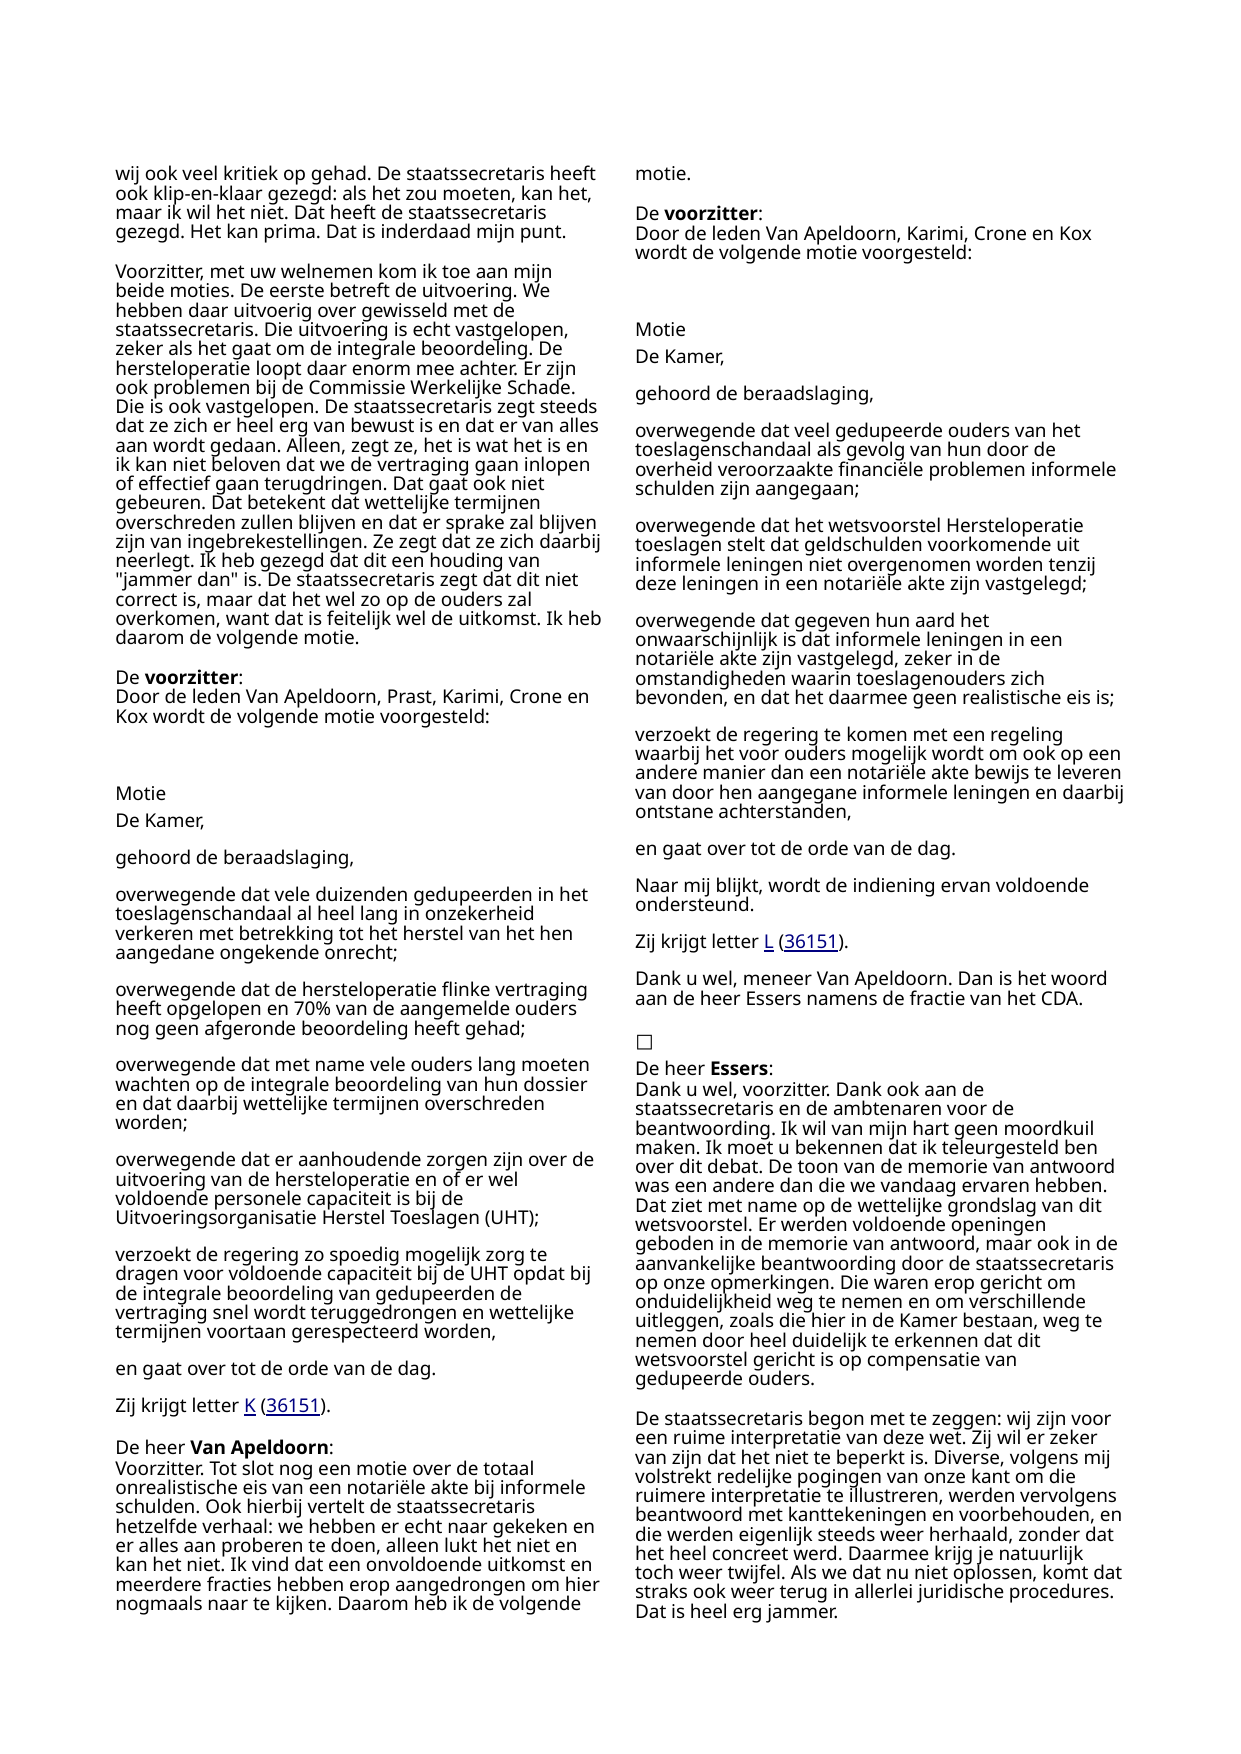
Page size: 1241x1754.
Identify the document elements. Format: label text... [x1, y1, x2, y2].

text Voorzitter. Tot slot nog een motie over de totaal onrealistische eis van een notariële akte bij informele schulden. Ook hierbij vertelt de staatssecretaris hetzelfde verhaal: we hebben er echt naar gekeken en er alles aan proberen te doen, alleen lukt het niet en kan het niet. Ik vind dat een onvoldoende uitkomst en meerdere fracties hebben erop aangedrongen om hier nogmaals naar te kijken. Daarom heb ik de volgende [115, 1460, 605, 1614]
text ⬜ [635, 1029, 1125, 1055]
text overwegende dat er aanhoudende zorgen zijn over de uitvoering van de hersteloperatie en of er wel voldoende personele capaciteit is bij de Uitvoeringsorganisatie Herstel Toeslagen (UHT); [115, 1151, 605, 1228]
text Motie [115, 781, 605, 806]
text verzoekt de regering te komen met een regeling waarbij het voor ouders mogelijk wordt om ook op een andere manier dan een notariële akte bewijs te leveren van door hen aangegane informele leningen en daarbij ontstane achterstanden, [635, 726, 1125, 822]
text overwegende dat met name vele ouders lang moeten wachten op de integrale beoordeling van hun dossier en dat daarbij wettelijke termijnen overschreden worden; [115, 1056, 605, 1133]
text De Kamer, [635, 348, 1125, 367]
text overwegende dat het wetsvoorstel Hersteloperatie toeslagen stelt dat geldschulden voorkomende uit informele leningen niet overgenomen worden tenzij deze leningen in een notariële akte zijn vastgelegd; [635, 517, 1125, 594]
text Dank u wel, voorzitter. Dank ook aan de staatssecretaris en de ambtenaren voor de beantwoording. Ik wil van mijn hart geen moordkuil maken. Ik moet u bekennen dat ik teleurgesteld ben over dit debat. De toon van de memorie van antwoord was een andere dan die we vandaag ervaren hebben. Dat ziet met name op de wettelijke grondslag van dit wetsvoorstel. Er werden voldoende openingen geboden in de memorie van antwoord, maar ook in de aanvankelijke beantwoording door de staatssecretaris op onze opmerkingen. Die waren erop gericht om onduidelijkheid weg te nemen en om verschillende uitleggen, zoals die hier in de Kamer bestaan, weg te nemen door heel duidelijk te erkennen dat dit wetsvoorstel gericht is op compensatie van gedupeerde ouders. [635, 1081, 1125, 1389]
text De heer Essers: [635, 1055, 1125, 1081]
text Zij krijgt letter K (36151). [115, 1397, 605, 1416]
text Door de leden Van Apeldoorn, Karimi, Crone en Kox wordt de volgende motie voorgesteld: [635, 224, 1125, 263]
text verzoekt de regering zo spoedig mogelijk zorg te dragen voor voldoende capaciteit bij de UHT opdat bij de integrale beoordeling van gedupeerden de vertraging snel wordt teruggedrongen en wettelijke termijnen voortaan gerespecteerd worden, [115, 1246, 605, 1342]
text Dank u wel, meneer Van Apeldoorn. Dan is het woord aan de heer Essers namens de fractie van het CDA. [635, 970, 1125, 1009]
text De staatssecretaris begon met te zeggen: wij zijn voor een ruime interpretatie van deze wet. Zij wil er zeker van zijn dat het niet te beperkt is. Diverse, volgens mij volstrekt redelijke pogingen van onze kant om die ruimere interpretatie te illustreren, werden vervolgens beantwoord met kanttekeningen en voorbehouden, en die werden eigenlijk steeds weer herhaald, zonder dat het heel concreet werd. Daarmee krijg je natuurlijk toch weer twijfel. Als we dat nu niet oplossen, komt dat straks ook weer terug in allerlei juridische procedures. Dat is heel erg jammer. [635, 1410, 1125, 1622]
text Motie [635, 317, 1125, 342]
text gehoord de beraadslaging, [635, 385, 1125, 404]
text overwegende dat vele duizenden gedupeerden in het toeslagenschandaal al heel lang in onzekerheid verkeren met betrekking tot het herstel van het hen aangedane ongekende onrecht; [115, 886, 605, 963]
text motie. [635, 165, 1125, 184]
text overwegende dat veel gedupeerde ouders van het toeslagenschandaal als gevolg van hun door de overheid veroorzaakte financiële problemen informele schulden zijn aangegaan; [635, 422, 1125, 499]
text gehoord de beraadslaging, [115, 849, 605, 868]
text Naar mij blijkt, wordt de indiening ervan voldoende ondersteund. [635, 877, 1125, 915]
text Voorzitter, met uw welnemen kom ik toe aan mijn beide moties. De eerste betreft de uitvoering. We hebben daar uitvoerig over gewisseld met de staatssecretaris. Die uitvoering is echt vastgelopen, zeker als het gaat om de integrale beoordeling. De hersteloperatie loopt daar enorm mee achter. Er zijn ook problemen bij de Commissie Werkelijke Schade. Die is ook vastgelopen. De staatssecretaris zegt steeds dat ze zich er heel erg van bewust is en dat er van alles aan wordt gedaan. Alleen, zegt ze, het is wat het is en ik kan niet beloven dat we de vertraging gaan inlopen of effectief gaan terugdringen. Dat gaat ook niet gebeuren. Dat betekent dat wettelijke termijnen overschreden zullen blijven en dat er sprake zal blijven zijn van ingebrekestellingen. Ze zegt dat ze zich daarbij neerlegt. Ik heb gezegd dat dit een houding van "jammer dan" is. De staatssecretaris zegt dat dit niet correct is, maar dat het wel zo op de ouders zal overkomen, want dat is feitelijk wel de uitkomst. Ik heb daarom de volgende motie. [115, 263, 605, 648]
text en gaat over tot de orde van de dag. [115, 1360, 605, 1379]
text Door de leden Van Apeldoorn, Prast, Karimi, Crone en Kox wordt de volgende motie voorgesteld: [115, 688, 605, 727]
text Zij krijgt letter L (36151). [635, 933, 1125, 952]
text wij ook veel kritiek op gehad. De staatssecretaris heeft ook klip-en-klaar gezegd: als het zou moeten, kan het, maar ik wil het niet. Dat heeft de staatssecretaris gezegd. Het kan prima. Dat is inderdaad mijn punt. [115, 165, 605, 242]
text De voorzitter: [115, 669, 605, 688]
text De heer Van Apeldoorn: [115, 1434, 605, 1460]
text De Kamer, [115, 812, 605, 831]
text De voorzitter: [635, 205, 1125, 224]
text en gaat over tot de orde van de dag. [635, 840, 1125, 859]
text overwegende dat gegeven hun aard het onwaarschijnlijk is dat informele leningen in een notariële akte zijn vastgelegd, zeker in de omstandigheden waarin toeslagenouders zich bevonden, en dat het daarmee geen realistische eis is; [635, 612, 1125, 708]
text overwegende dat de hersteloperatie flinke vertraging heeft opgelopen en 70% van de aangemelde ouders nog geen afgeronde beoordeling heeft gehad; [115, 981, 605, 1039]
